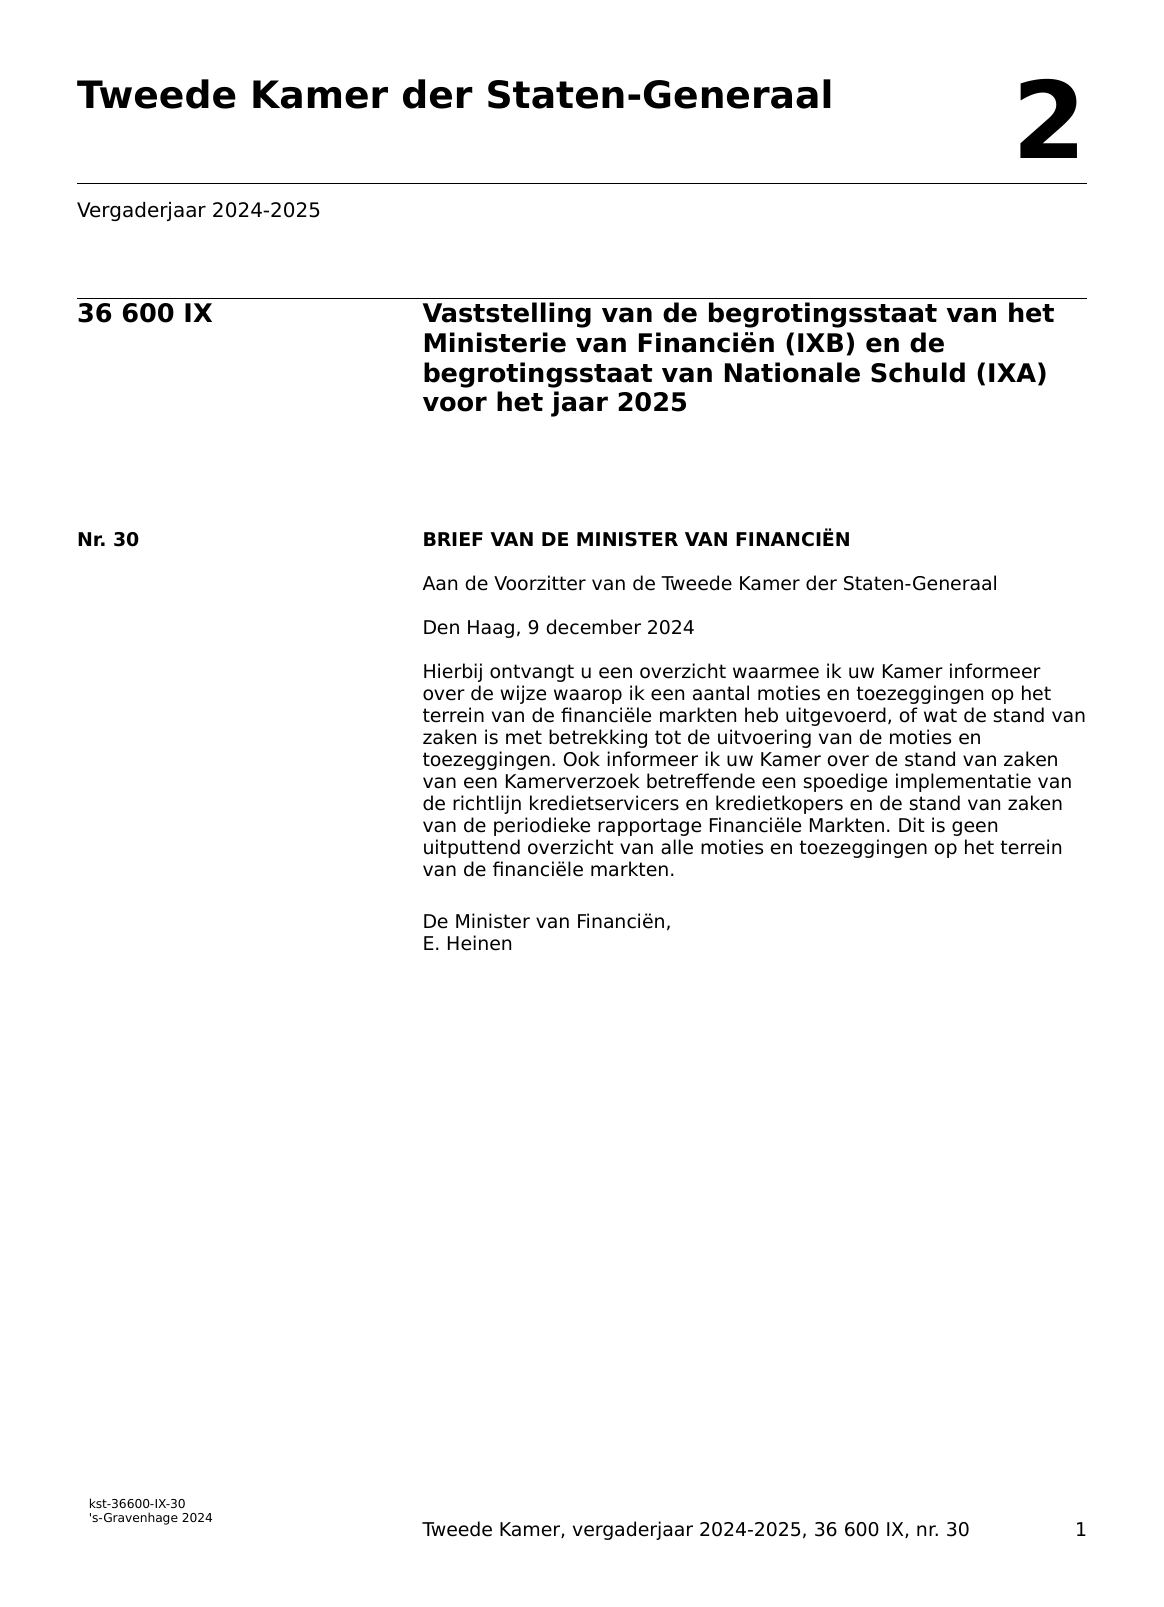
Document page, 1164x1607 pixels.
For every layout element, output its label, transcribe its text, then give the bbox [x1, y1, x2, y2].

table_header 2 [886, 59, 1087, 183]
subtitle 36 600 IX Vaststelling van de begrotingsstaat van het Ministerie van Financiën (IXB) en de begrotingsstaat van Nationale Schuld (IXA) voor het jaar 2025 [77, 299, 1087, 418]
text Den Haag, 9 december 2024 [422, 617, 1087, 639]
table_cell Vergaderjaar 2024-2025 [77, 184, 1087, 298]
text Aan de Voorzitter van de Tweede Kamer der Staten-Generaal [422, 573, 1087, 595]
table_header Tweede Kamer der Staten-Generaal [77, 59, 886, 183]
text Hierbij ontvangt u een overzicht waarmee ik uw Kamer informeer over de wijze waarop ik een aantal moties en toezeggingen op het terrein van de financiële markten heb uitgevoerd, of wat de stand van zaken is met betrekking tot de uitvoering van de moties en toezeggingen. Ook informeer ik uw Kamer over de stand van zaken van een Kamerverzoek betreffende een spoedige implementatie van de richtlijn kredietservicers en kredietkopers en de stand van zaken van de periodieke rapportage Financiële Markten. Dit is geen uitputtend overzicht van alle moties en toezeggingen op het terrein van de financiële markten. [422, 661, 1087, 881]
subtitle Nr. 30 BRIEF VAN DE MINISTER VAN FINANCIËN [77, 529, 1087, 551]
text kst-36600-IX-30 [88, 1497, 323, 1511]
text 's-Gravenhage 2024 [88, 1511, 323, 1525]
text De Minister van Financiën, E. Heinen [422, 911, 1087, 955]
